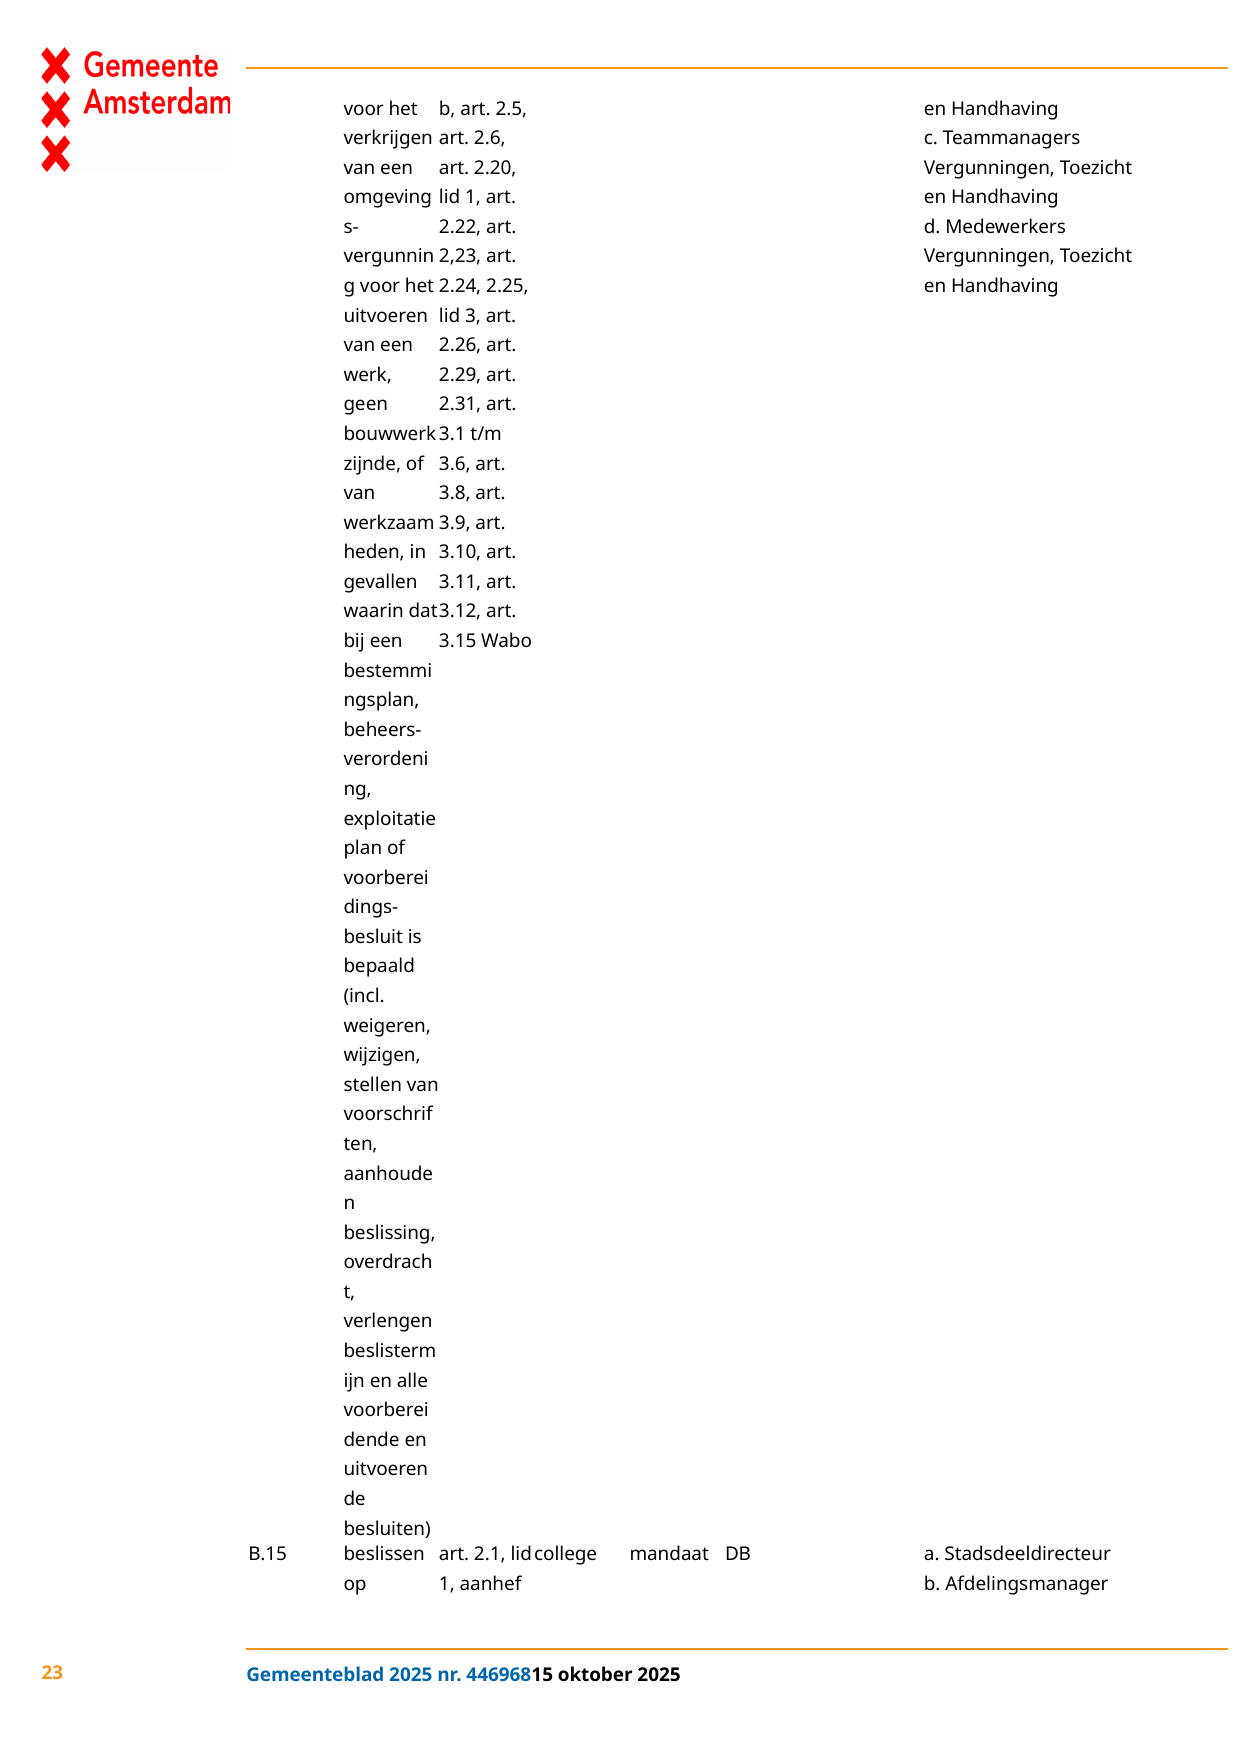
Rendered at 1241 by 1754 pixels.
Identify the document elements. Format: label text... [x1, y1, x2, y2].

table_cell a. Stadsdeeldirecteur b. Afdelingsmanager [924, 1541, 1152, 1596]
table_cell art. 2.1, lid 1, aanhef [439, 1541, 534, 1596]
table_cell [820, 1541, 924, 1596]
table_cell [725, 95, 820, 1541]
picture [41, 47, 231, 172]
table_cell [629, 95, 725, 1541]
table_cell b, art. 2.5, art. 2.6, art. 2.20, lid 1, art. 2.22, art. 2,23, art. 2.24, 2.25, lid 3, art. 2.26, art. 2.29, art. 2.31, art. 3.1 t/m 3.6, art. 3.8, art. 3.9, art. 3.10, art. 3.11, art. 3.12, art. 3.15 Wabo [439, 95, 534, 1541]
table_cell [534, 95, 629, 1541]
table_cell voor het verkrijgen van een omgevings-vergunning voor het uitvoeren van een werk, geen bouwwerk zijnde, of van werkzaamheden, in gevallen waarin dat bij een bestemmingsplan, beheers-verordening, exploitatieplan of voorbereidings-besluit is bepaald (incl. weigeren, wijzigen, stellen van voorschriften, aanhouden beslissing, overdracht, verlengen beslistermijn en alle voorbereidende en uitvoerende besluiten) [343, 95, 439, 1541]
table_cell [820, 95, 924, 1541]
table_cell beslissen op [343, 1541, 439, 1596]
table_cell B.15 [248, 1541, 343, 1596]
table_cell mandaat [629, 1541, 725, 1596]
table_cell [248, 95, 343, 1541]
table_cell en Handhaving c. Teammanagers Vergunningen, Toezicht en Handhaving d. Medewerkers Vergunningen, Toezicht en Handhaving [924, 95, 1152, 1541]
table_cell college [534, 1541, 629, 1596]
table_cell DB [725, 1541, 820, 1596]
